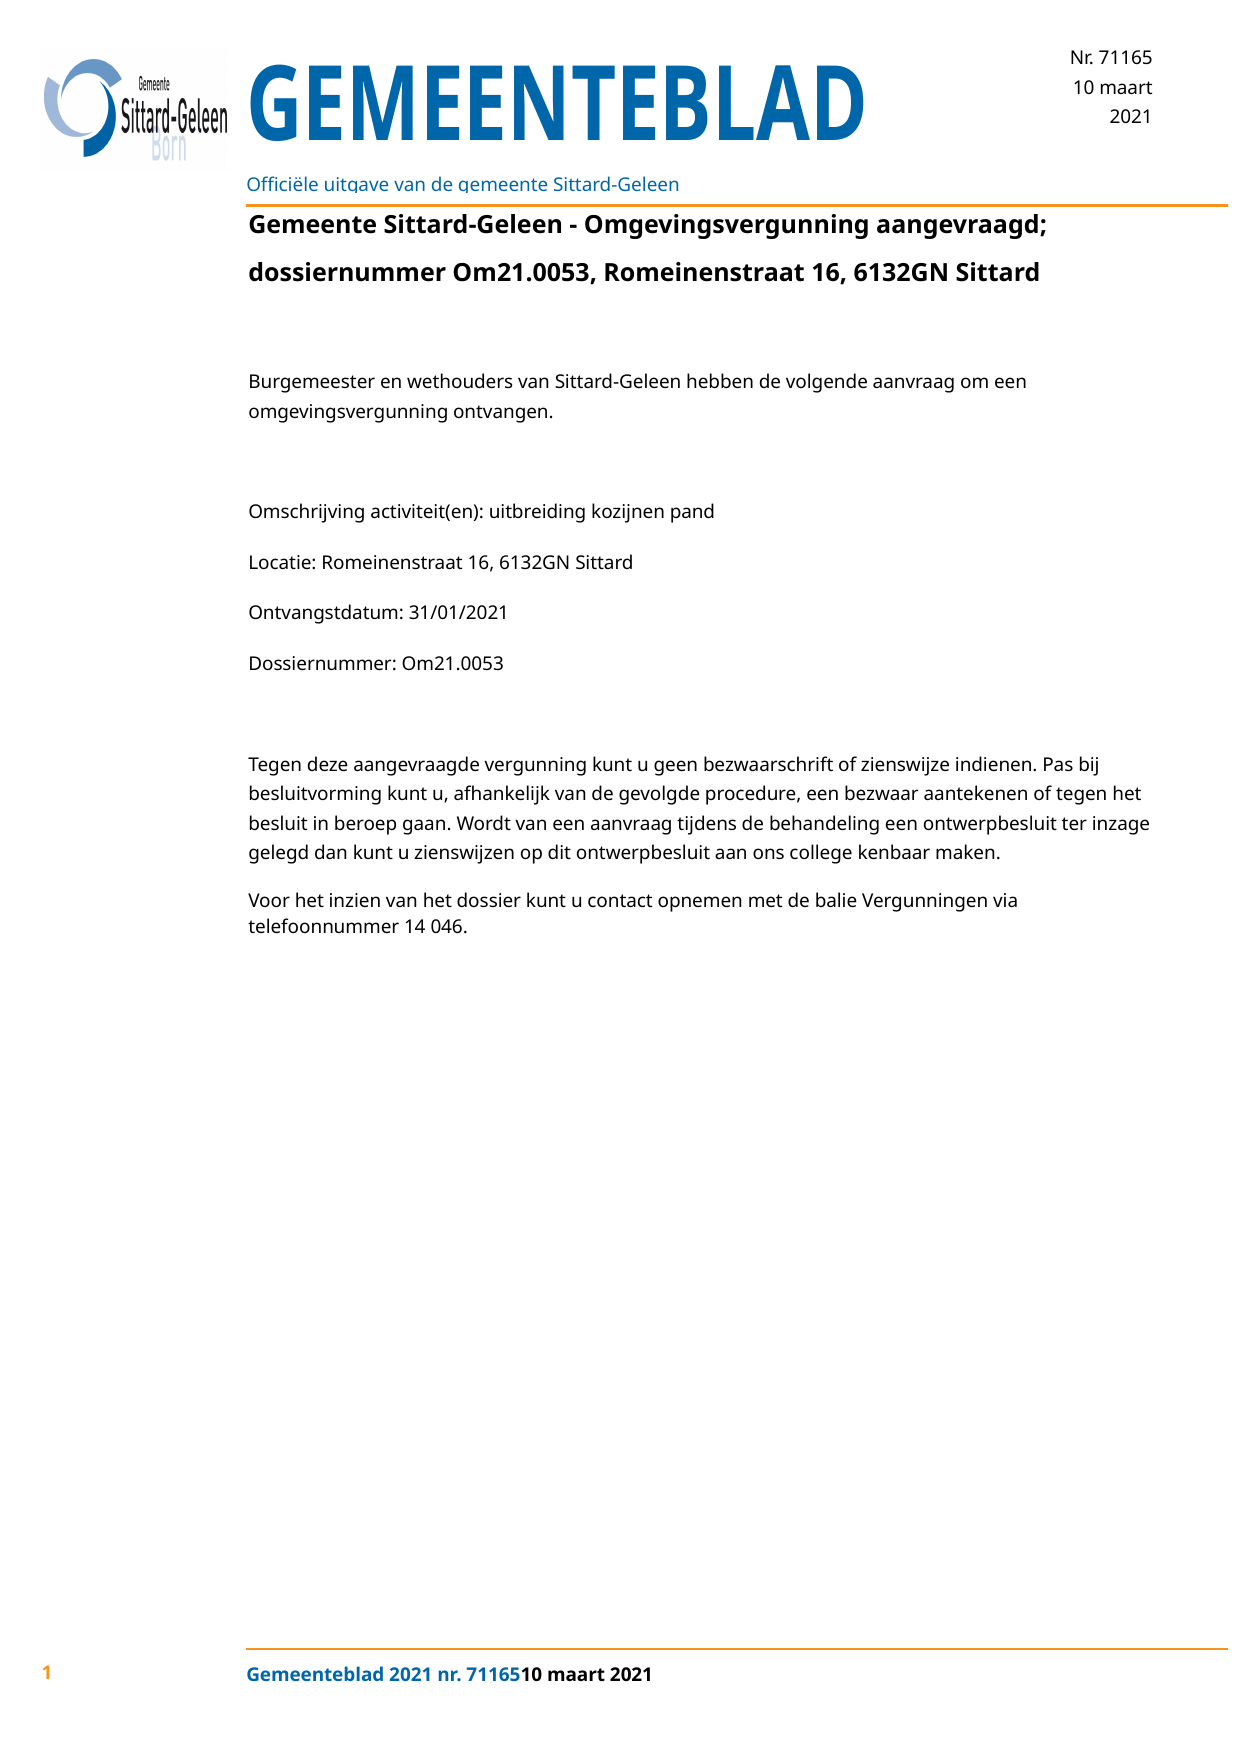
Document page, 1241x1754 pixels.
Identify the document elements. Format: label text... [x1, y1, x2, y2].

text Dossiernummer: Om21.0053 [248, 650, 1152, 676]
picture [41, 47, 231, 172]
text Tegen deze aangevraagde vergunning kunt u geen bezwaarschrift of zienswijze indienen. Pas bij besluitvorming kunt u, afhankelijk van de gevolgde procedure, een bezwaar aantekenen of tegen het besluit in beroep gaan. Wordt van een aanvraag tijdens de behandeling een ontwerpbesluit ter inzage gelegd dan kunt u zienswijzen op dit ontwerpbesluit aan ons college kenbaar maken. [248, 751, 1152, 865]
text Locatie: Romeinenstraat 16, 6132GN Sittard [248, 549, 1152, 575]
text Omschrijving activiteit(en): uitbreiding kozijnen pand [248, 499, 1152, 524]
text Voor het inzien van het dossier kunt u contact opnemen met de balie Vergunningen via telefoonnummer 14 046. [248, 887, 1152, 939]
text Burgemeester en wethouders van Sittard-Geleen hebben de volgende aanvraag om een omgevingsvergunning ontvangen. [248, 368, 1152, 424]
text Ontvangstdatum: 31/01/2021 [248, 599, 1152, 625]
text Gemeente Sittard-Geleen - Omgevingsvergunning aangevraagd; dossiernummer Om21.0053, Romeinenstraat 16, 6132GN Sittard [248, 207, 1152, 288]
